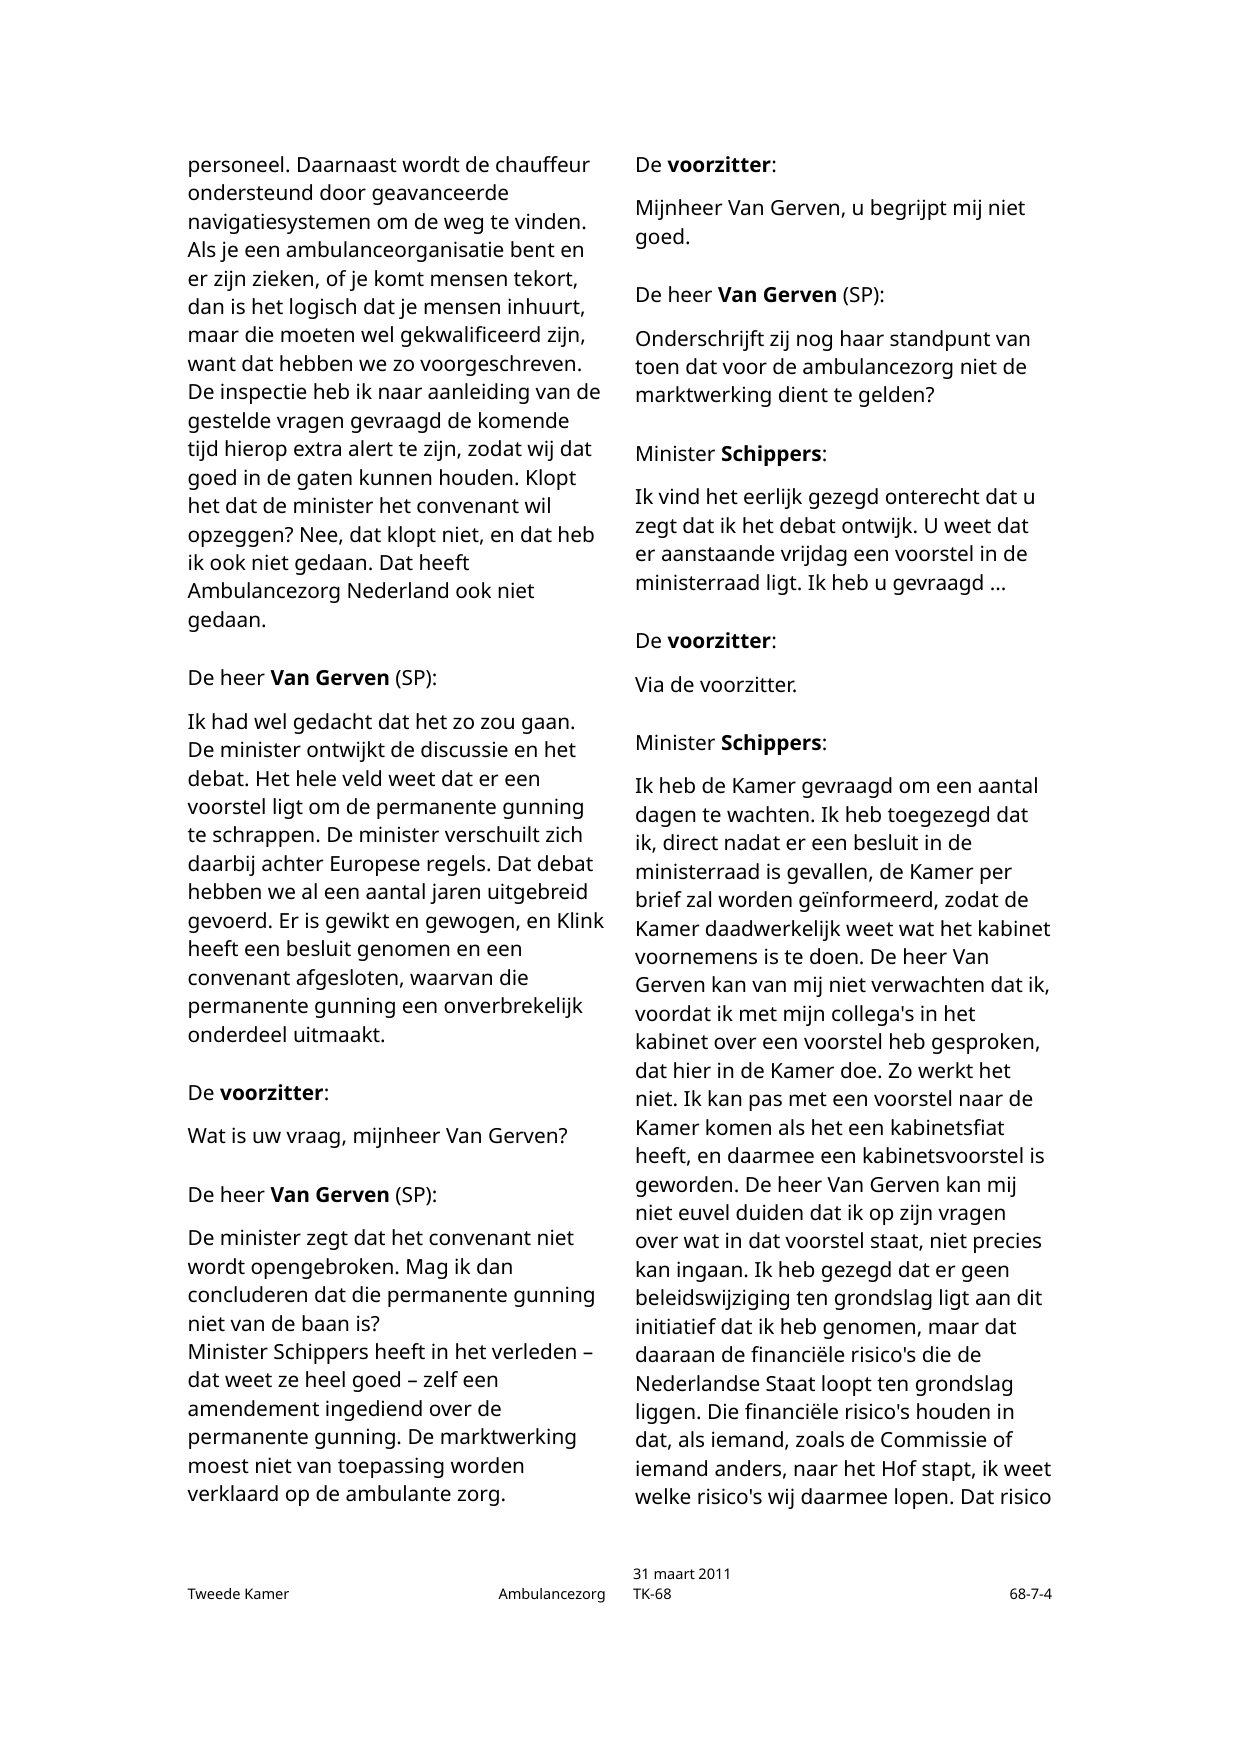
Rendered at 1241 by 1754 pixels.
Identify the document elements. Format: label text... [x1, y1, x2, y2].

text De heer Van Gerven (SP): [635, 280, 1053, 309]
text Ik had wel gedacht dat het zo zou gaan. De minister ontwijkt de discussie en het debat. Het hele veld weet dat er een voorstel ligt om de permanente gunning te schrappen. De minister verschuilt zich daarbij achter Europese regels. Dat debat hebben we al een aantal jaren uitgebreid gevoerd. Er is gewikt en gewogen, en Klink heeft een besluit genomen en een convenant afgesloten, waarvan die permanente gunning een onverbrekelijk onderdeel uitmaakt. [187, 707, 605, 1048]
text Minister Schippers: [635, 728, 1053, 757]
text Minister Schippers heeft in het verleden – dat weet ze heel goed – zelf een amendement ingediend over de permanente gunning. De marktwerking moest niet van toepassing worden verklaard op de ambulante zorg. [187, 1337, 605, 1508]
text Via de voorzitter. [635, 670, 1053, 698]
text personeel. Daarnaast wordt de chauffeur ondersteund door geavanceerde navigatiesystemen om de weg te vinden. Als je een ambulanceorganisatie bent en er zijn zieken, of je komt mensen tekort, dan is het logisch dat je mensen inhuurt, maar die moeten wel gekwalificeerd zijn, want dat hebben we zo voorgeschreven. De inspectie heb ik naar aanleiding van de gestelde vragen gevraagd de komende tijd hierop extra alert te zijn, zodat wij dat goed in de gaten kunnen houden. Klopt het dat de minister het convenant wil opzeggen? Nee, dat klopt niet, en dat heb ik ook niet gedaan. Dat heeft Ambulancezorg Nederland ook niet gedaan. [187, 150, 605, 633]
text De voorzitter: [635, 150, 1053, 178]
text De voorzitter: [187, 1078, 605, 1107]
text Minister Schippers: [635, 439, 1053, 467]
text Onderschrijft zij nog haar standpunt van toen dat voor de ambulancezorg niet de marktwerking dient te gelden? [635, 324, 1053, 409]
text Wat is uw vraag, mijnheer Van Gerven? [187, 1122, 605, 1150]
text De minister zegt dat het convenant niet wordt opengebroken. Mag ik dan concluderen dat die permanente gunning niet van de baan is? [187, 1223, 605, 1337]
text Ik heb de Kamer gevraagd om een aantal dagen te wachten. Ik heb toegezegd dat ik, direct nadat er een besluit in de ministerraad is gevallen, de Kamer per brief zal worden geïnformeerd, zodat de Kamer daadwerkelijk weet wat het kabinet voornemens is te doen. De heer Van Gerven kan van mij niet verwachten dat ik, voordat ik met mijn collega's in het kabinet over een voorstel heb gesproken, dat hier in de Kamer doe. Zo werkt het niet. Ik kan pas met een voorstel naar de Kamer komen als het een kabinetsfiat heeft, en daarmee een kabinetsvoorstel is geworden. De heer Van Gerven kan mij niet euvel duiden dat ik op zijn vragen over wat in dat voorstel staat, niet precies kan ingaan. Ik heb gezegd dat er geen beleidswijziging ten grondslag ligt aan dit initiatief dat ik heb genomen, maar dat daaraan de financiële risico's die de Nederlandse Staat loopt ten grondslag liggen. Die financiële risico's houden in dat, als iemand, zoals de Commissie of iemand anders, naar het Hof stapt, ik weet welke risico's wij daarmee lopen. Dat risico [635, 772, 1053, 1511]
text De heer Van Gerven (SP): [187, 663, 605, 692]
text Mijnheer Van Gerven, u begrijpt mij niet goed. [635, 193, 1053, 250]
text Ik vind het eerlijk gezegd onterecht dat u zegt dat ik het debat ontwijk. U weet dat er aanstaande vrijdag een voorstel in de ministerraad ligt. Ik heb u gevraagd ... [635, 482, 1053, 596]
text De voorzitter: [635, 626, 1053, 655]
text De heer Van Gerven (SP): [187, 1180, 605, 1208]
